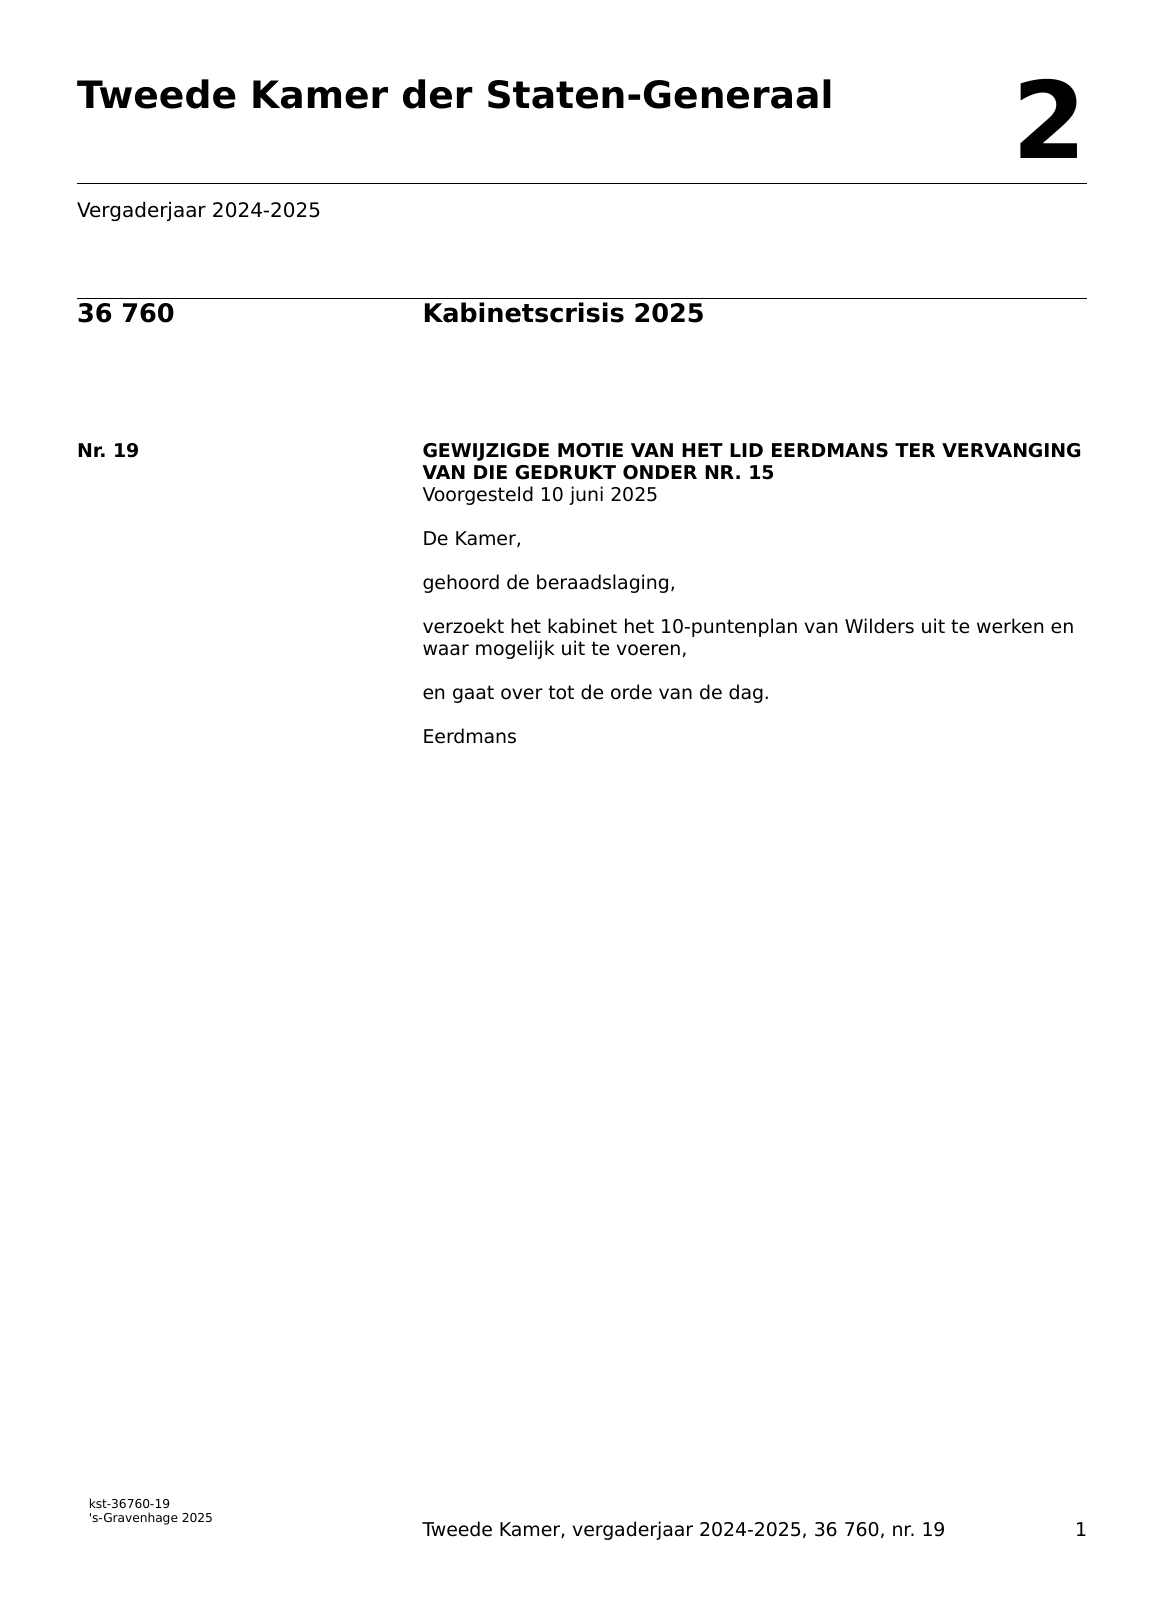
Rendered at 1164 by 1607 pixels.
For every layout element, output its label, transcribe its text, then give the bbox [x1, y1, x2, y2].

text verzoekt het kabinet het 10-puntenplan van Wilders uit te werken en waar mogelijk uit te voeren, [422, 616, 1087, 660]
text 's-Gravenhage 2025 [88, 1511, 323, 1525]
text kst-36760-19 [88, 1497, 323, 1511]
subtitle 36 760 Kabinetscrisis 2025 [77, 299, 1087, 329]
table_header Tweede Kamer der Staten-Generaal [77, 59, 886, 183]
text en gaat over tot de orde van de dag. [422, 682, 1087, 704]
table_header 2 [886, 59, 1087, 183]
table_cell Vergaderjaar 2024-2025 [77, 184, 1087, 298]
subtitle Nr. 19 GEWIJZIGDE MOTIE VAN HET LID EERDMANS TER VERVANGING VAN DIE GEDRUKT ONDER NR. 15 [77, 440, 1087, 484]
text Eerdmans [422, 726, 1087, 748]
text Voorgesteld 10 juni 2025 [422, 484, 1087, 506]
text De Kamer, [422, 528, 1087, 550]
text gehoord de beraadslaging, [422, 572, 1087, 594]
